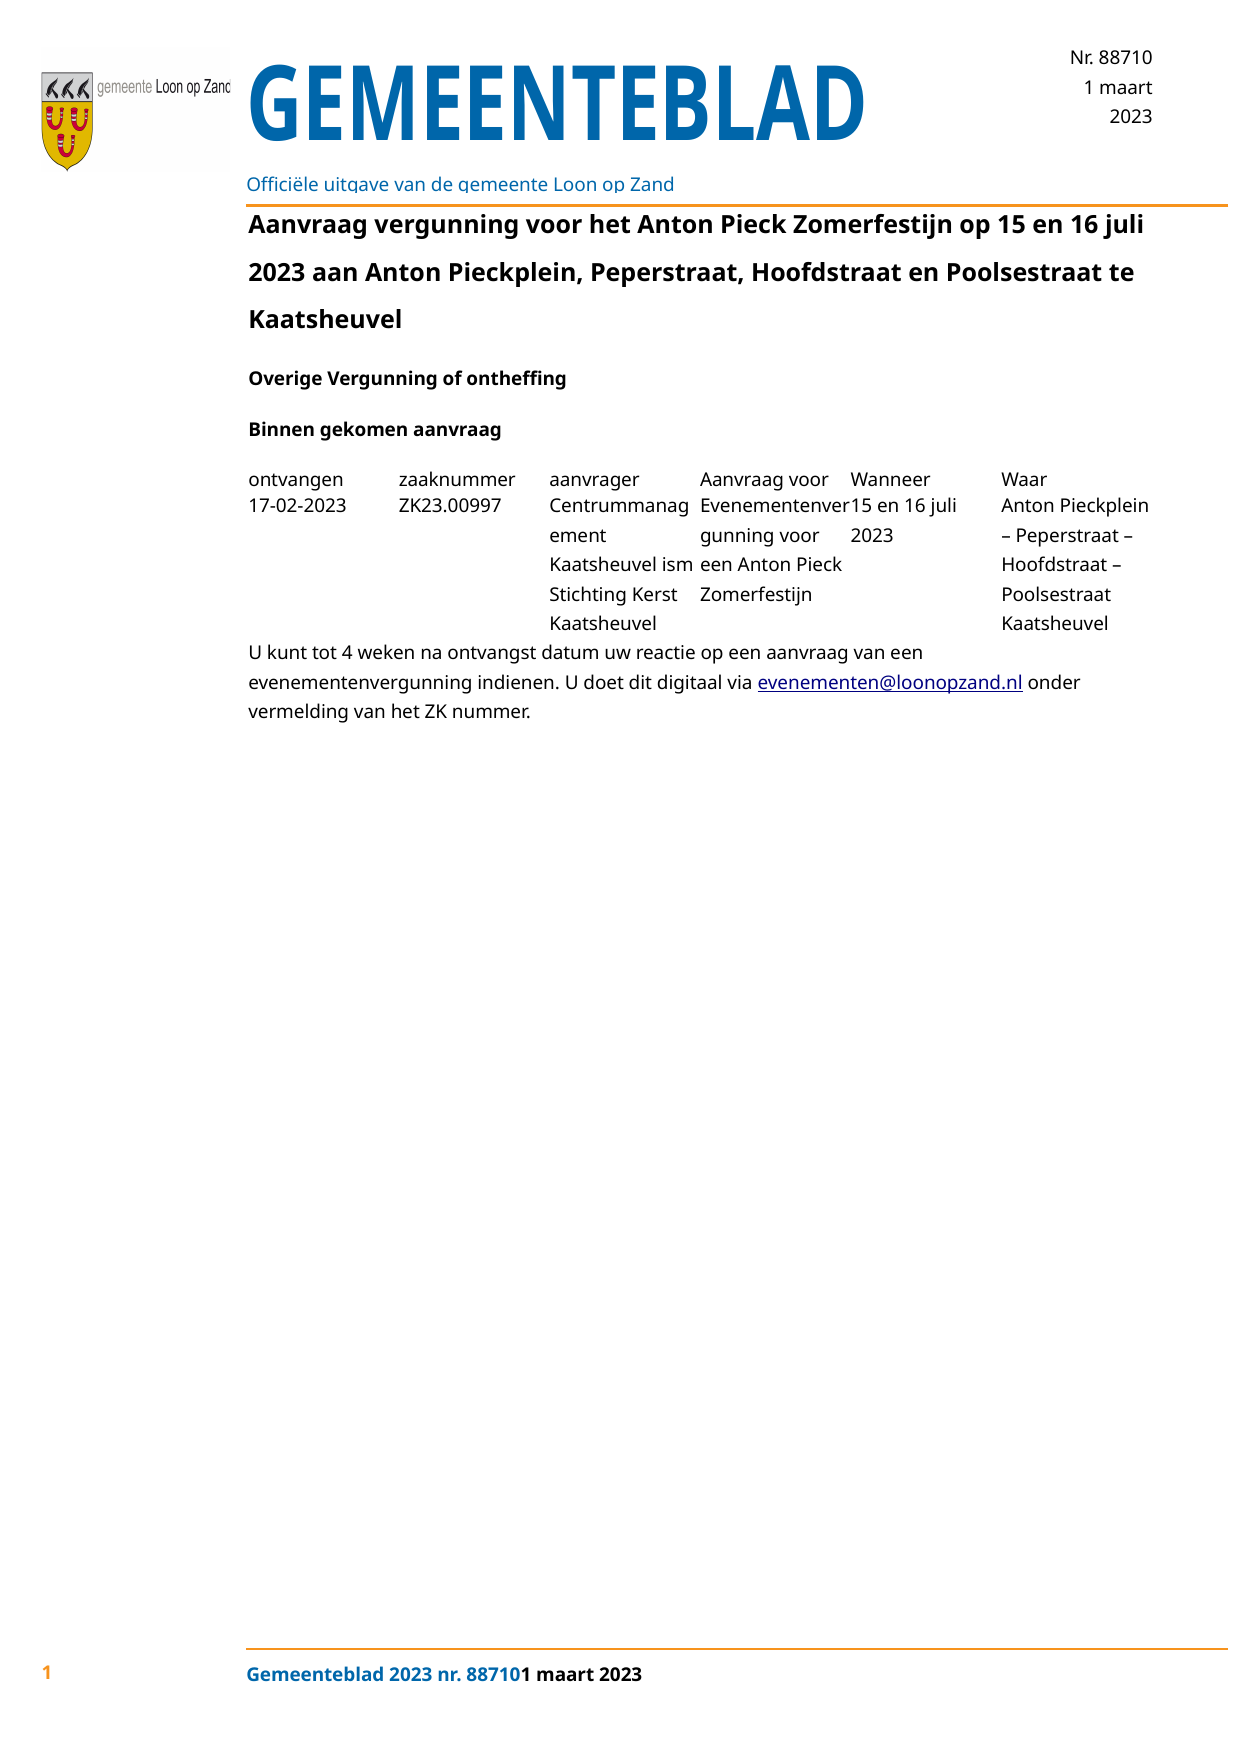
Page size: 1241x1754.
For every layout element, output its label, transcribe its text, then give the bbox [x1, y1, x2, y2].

table_header Aanvraag voor [700, 466, 850, 492]
table_header aanvrager [549, 466, 700, 492]
picture [41, 47, 231, 172]
table_cell Centrummanagement Kaatsheuvel ism Stichting Kerst Kaatsheuvel [549, 492, 700, 636]
text Aanvraag vergunning voor het Anton Pieck Zomerfestijn op 15 en 16 juli 2023 aan Anton Pieckplein, Peperstraat, Hoofdstraat en Poolsestraat te Kaatsheuvel [248, 207, 1152, 336]
table_header Wanneer [850, 466, 1001, 492]
text U kunt tot 4 weken na ontvangst datum uw reactie op een aanvraag van een evenementenvergunning indienen. U doet dit digitaal via evenementen@loonopzand.nl onder vermelding van het ZK nummer. [248, 639, 1152, 724]
table_cell 15 en 16 juli 2023 [850, 492, 1001, 636]
text Binnen gekomen aanvraag [248, 416, 1152, 442]
table_header ontvangen [248, 466, 398, 492]
table_cell 17-02-2023 [248, 492, 398, 636]
table_header zaaknummer [399, 466, 549, 492]
table_cell Anton Pieckplein – Peperstraat – Hoofdstraat – Poolsestraat Kaatsheuvel [1001, 492, 1152, 636]
table_header Waar [1001, 466, 1152, 492]
table_cell ZK23.00997 [399, 492, 549, 636]
text Overige Vergunning of ontheffing [248, 366, 1152, 391]
table_cell Evenementenvergunning voor een Anton Pieck Zomerfestijn [700, 492, 850, 636]
